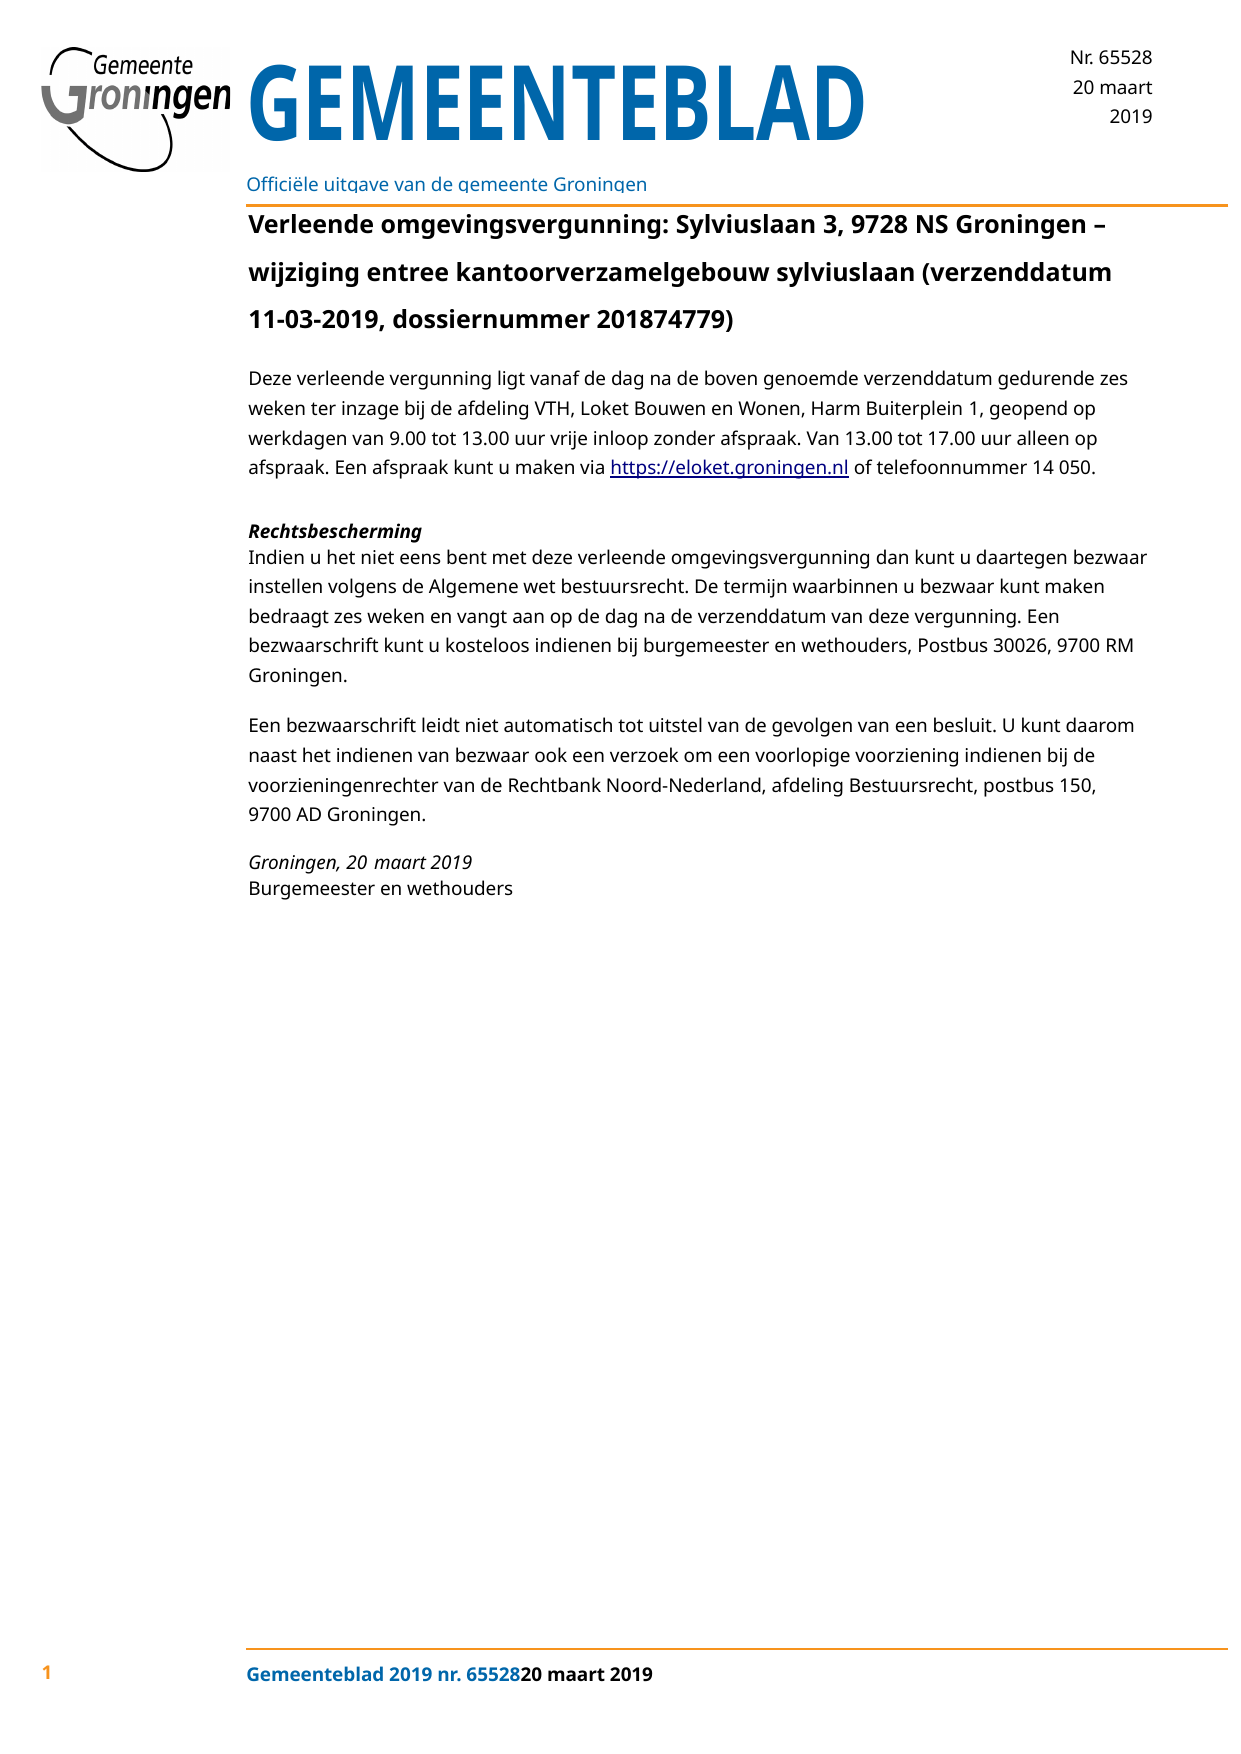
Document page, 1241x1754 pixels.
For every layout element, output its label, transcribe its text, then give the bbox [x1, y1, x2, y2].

text Verleende omgevingsvergunning: Sylviuslaan 3, 9728 NS Groningen – wijziging entree kantoorverzamelgebouw sylviuslaan (verzenddatum 11-03-2019, dossiernummer 201874779) [248, 207, 1152, 336]
text Indien u het niet eens bent met deze verleende omgevingsvergunning dan kunt u daartegen bezwaar instellen volgens de Algemene wet bestuursrecht. De termijn waarbinnen u bezwaar kunt maken bedraagt zes weken en vangt aan op de dag na de verzenddatum van deze vergunning. Een bezwaarschrift kunt u kosteloos indienen bij burgemeester en wethouders, Postbus 30026, 9700 RM Groningen. [248, 544, 1152, 688]
text Deze verleende vergunning ligt vanaf de dag na de boven genoemde verzenddatum gedurende zes weken ter inzage bij de afdeling VTH, Loket Bouwen en Wonen, Harm Buiterplein 1, geopend op werkdagen van 9.00 tot 13.00 uur vrije inloop zonder afspraak. Van 13.00 tot 17.00 uur alleen op afspraak. Een afspraak kunt u maken via https://eloket.groningen.nl of telefoonnummer 14 050. [248, 366, 1152, 480]
text Rechtsbescherming [248, 518, 1152, 544]
picture [41, 47, 231, 172]
text Een bezwaarschrift leidt niet automatisch tot uitstel van de gevolgen van een besluit. U kunt daarom naast het indienen van bezwaar ook een verzoek om een voorlopige voorziening indienen bij de voorzieningenrechter van de Rechtbank Noord-Nederland, afdeling Bestuursrecht, postbus 150, 9700 AD Groningen. [248, 713, 1152, 827]
text Burgemeester en wethouders [248, 875, 1152, 901]
text Groningen, 20 maart 2019 [248, 849, 1152, 875]
